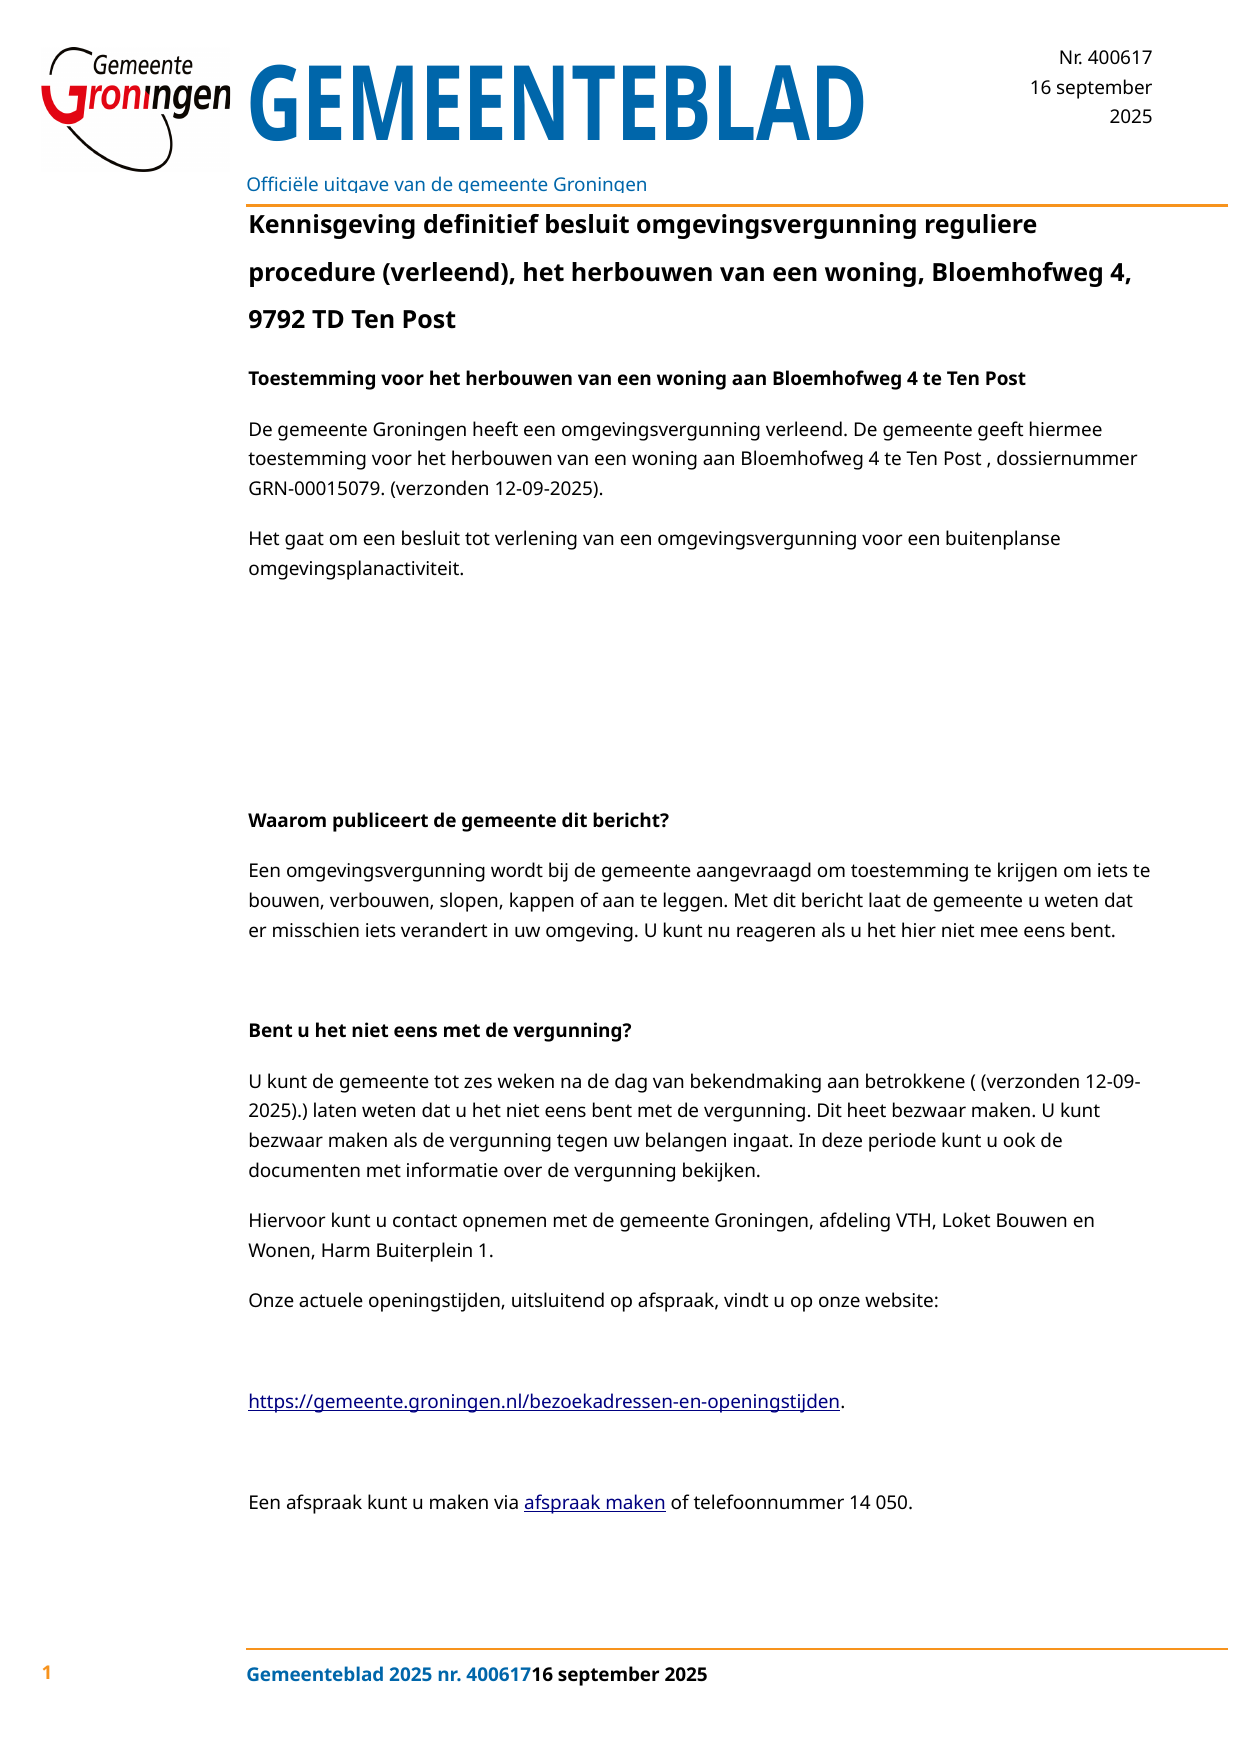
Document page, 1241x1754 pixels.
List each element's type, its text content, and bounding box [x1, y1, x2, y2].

text Hiervoor kunt u contact opnemen met de gemeente Groningen, afdeling VTH, Loket Bouwen en Wonen, Harm Buiterplein 1. [248, 1207, 1152, 1262]
text https://gemeente.groningen.nl/bezoekadressen-en-openingstijden. [248, 1388, 1152, 1414]
text Een afspraak kunt u maken via afspraak maken of telefoonnummer 14 050. [248, 1489, 1152, 1514]
text Waarom publiceert de gemeente dit bericht? [248, 807, 1152, 833]
text U kunt de gemeente tot zes weken na de dag van bekendmaking aan betrokkene ( (verzonden 12-09-2025).) laten weten dat u het niet eens bent met de vergunning. Dit heet bezwaar maken. U kunt bezwaar maken als de vergunning tegen uw belangen ingaat. In deze periode kunt u ook de documenten met informatie over de vergunning bekijken. [248, 1068, 1152, 1182]
text Het gaat om een besluit tot verlening van een omgevingsvergunning voor een buitenplanse omgevingsplanactiviteit. [248, 526, 1152, 581]
text Kennisgeving definitief besluit omgevingsvergunning reguliere procedure (verleend), het herbouwen van een woning, Bloemhofweg 4, 9792 TD Ten Post [248, 207, 1152, 336]
text Onze actuele openingstijden, uitsluitend op afspraak, vindt u op onze website: [248, 1287, 1152, 1313]
text Een omgevingsvergunning wordt bij de gemeente aangevraagd om toestemming te krijgen om iets te bouwen, verbouwen, slopen, kappen of aan te leggen. Met dit bericht laat de gemeente u weten dat er misschien iets verandert in uw omgeving. U kunt nu reageren als u het hier niet mee eens bent. [248, 858, 1152, 942]
text Toestemming voor het herbouwen van een woning aan Bloemhofweg 4 te Ten Post [248, 366, 1152, 391]
text Bent u het niet eens met de vergunning? [248, 1018, 1152, 1043]
text De gemeente Groningen heeft een omgevingsvergunning verleend. De gemeente geeft hiermee toestemming voor het herbouwen van een woning aan Bloemhofweg 4 te Ten Post , dossiernummer GRN-00015079. (verzonden 12-09-2025). [248, 416, 1152, 501]
picture [41, 47, 231, 172]
